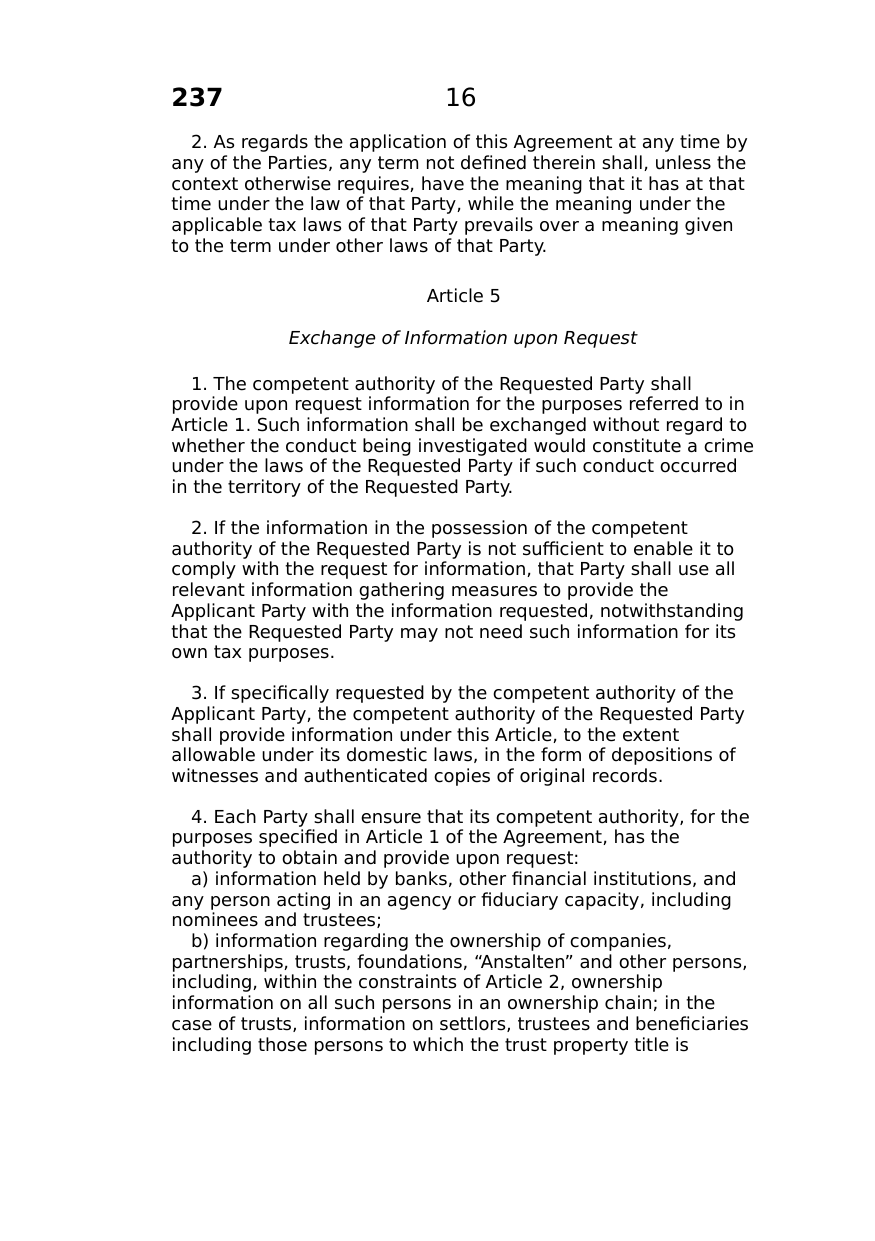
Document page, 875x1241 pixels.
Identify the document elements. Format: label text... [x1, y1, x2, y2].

text 2. As regards the application of this Agreement at any time by any of the Parties, any term not defined therein shall, unless the context otherwise requires, have the meaning that it has at that time under the law of that Party, while the meaning under the applicable tax laws of that Party prevails over a meaning given to the term under other laws of that Party. [171, 132, 756, 256]
text 4. Each Party shall ensure that its competent authority, for the purposes specified in Article 1 of the Agreement, has the authority to obtain and provide upon request: [171, 807, 756, 869]
text 1. The competent authority of the Requested Party shall provide upon request information for the purposes referred to in Article 1. Such information shall be exchanged without regard to whether the conduct being investigated would constitute a crime under the laws of the Requested Party if such conduct occurred in the territory of the Requested Party. [171, 373, 756, 498]
text 3. If specifically requested by the competent authority of the Applicant Party, the competent authority of the Requested Party shall provide information under this Article, to the extent allowable under its domestic laws, in the form of depositions of witnesses and authenticated copies of original records. [171, 683, 756, 787]
subtitle Article 5 Exchange of Information upon Request [171, 286, 756, 348]
text b) information regarding the ownership of companies, partnerships, trusts, foundations, “Anstalten” and other persons, including, within the constraints of Article 2, ownership information on all such persons in an ownership chain; in the case of trusts, information on settlors, trustees and beneficiaries including those persons to which the trust property title is [171, 931, 756, 1055]
text 2. If the information in the possession of the competent authority of the Requested Party is not sufficient to enable it to comply with the request for information, that Party shall use all relevant information gathering measures to provide the Applicant Party with the information requested, notwithstanding that the Requested Party may not need such information for its own tax purposes. [171, 518, 756, 663]
text a) information held by banks, other financial institutions, and any person acting in an agency or fiduciary capacity, including nominees and trustees; [171, 869, 756, 931]
